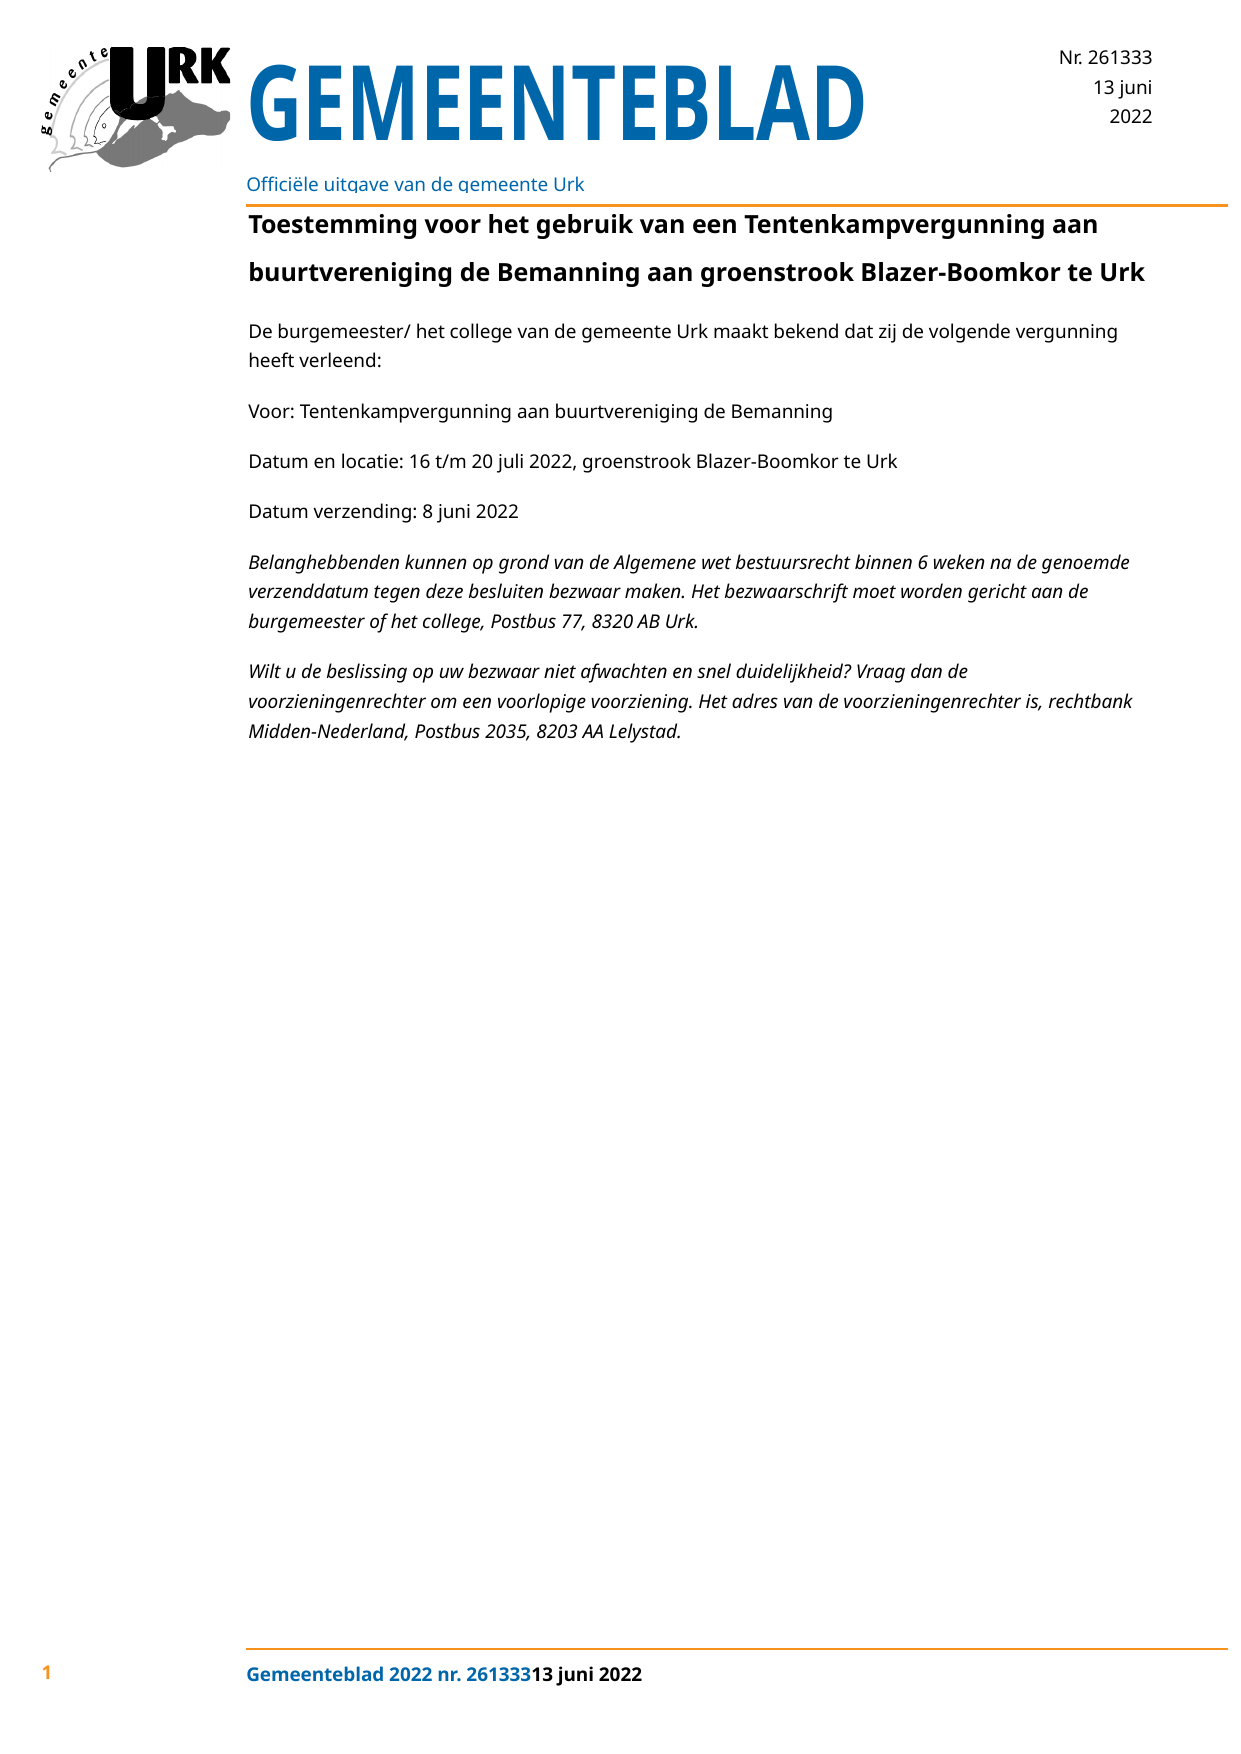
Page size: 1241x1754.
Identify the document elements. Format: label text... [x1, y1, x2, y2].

picture [41, 47, 231, 172]
text Wilt u de beslissing op uw bezwaar niet afwachten en snel duidelijkheid? Vraag dan de voorzieningenrechter om een voorlopige voorziening. Het adres van de voorzieningenrechter is, rechtbank Midden-Nederland, Postbus 2035, 8203 AA Lelystad. [248, 659, 1152, 744]
text Belanghebbenden kunnen op grond van de Algemene wet bestuursrecht binnen 6 weken na de genoemde verzenddatum tegen deze besluiten bezwaar maken. Het bezwaarschrift moet worden gericht aan de burgemeester of het college, Postbus 77, 8320 AB Urk. [248, 549, 1152, 634]
text Datum verzending: 8 juni 2022 [248, 499, 1152, 524]
text De burgemeester/ het college van de gemeente Urk maakt bekend dat zij de volgende vergunning heeft verleend: [248, 318, 1152, 373]
text Toestemming voor het gebruik van een Tentenkampvergunning aan buurtvereniging de Bemanning aan groenstrook Blazer-Boomkor te Urk [248, 207, 1152, 288]
text Voor: Tentenkampvergunning aan buurtvereniging de Bemanning [248, 398, 1152, 424]
text Datum en locatie: 16 t/m 20 juli 2022, groenstrook Blazer-Boomkor te Urk [248, 448, 1152, 474]
